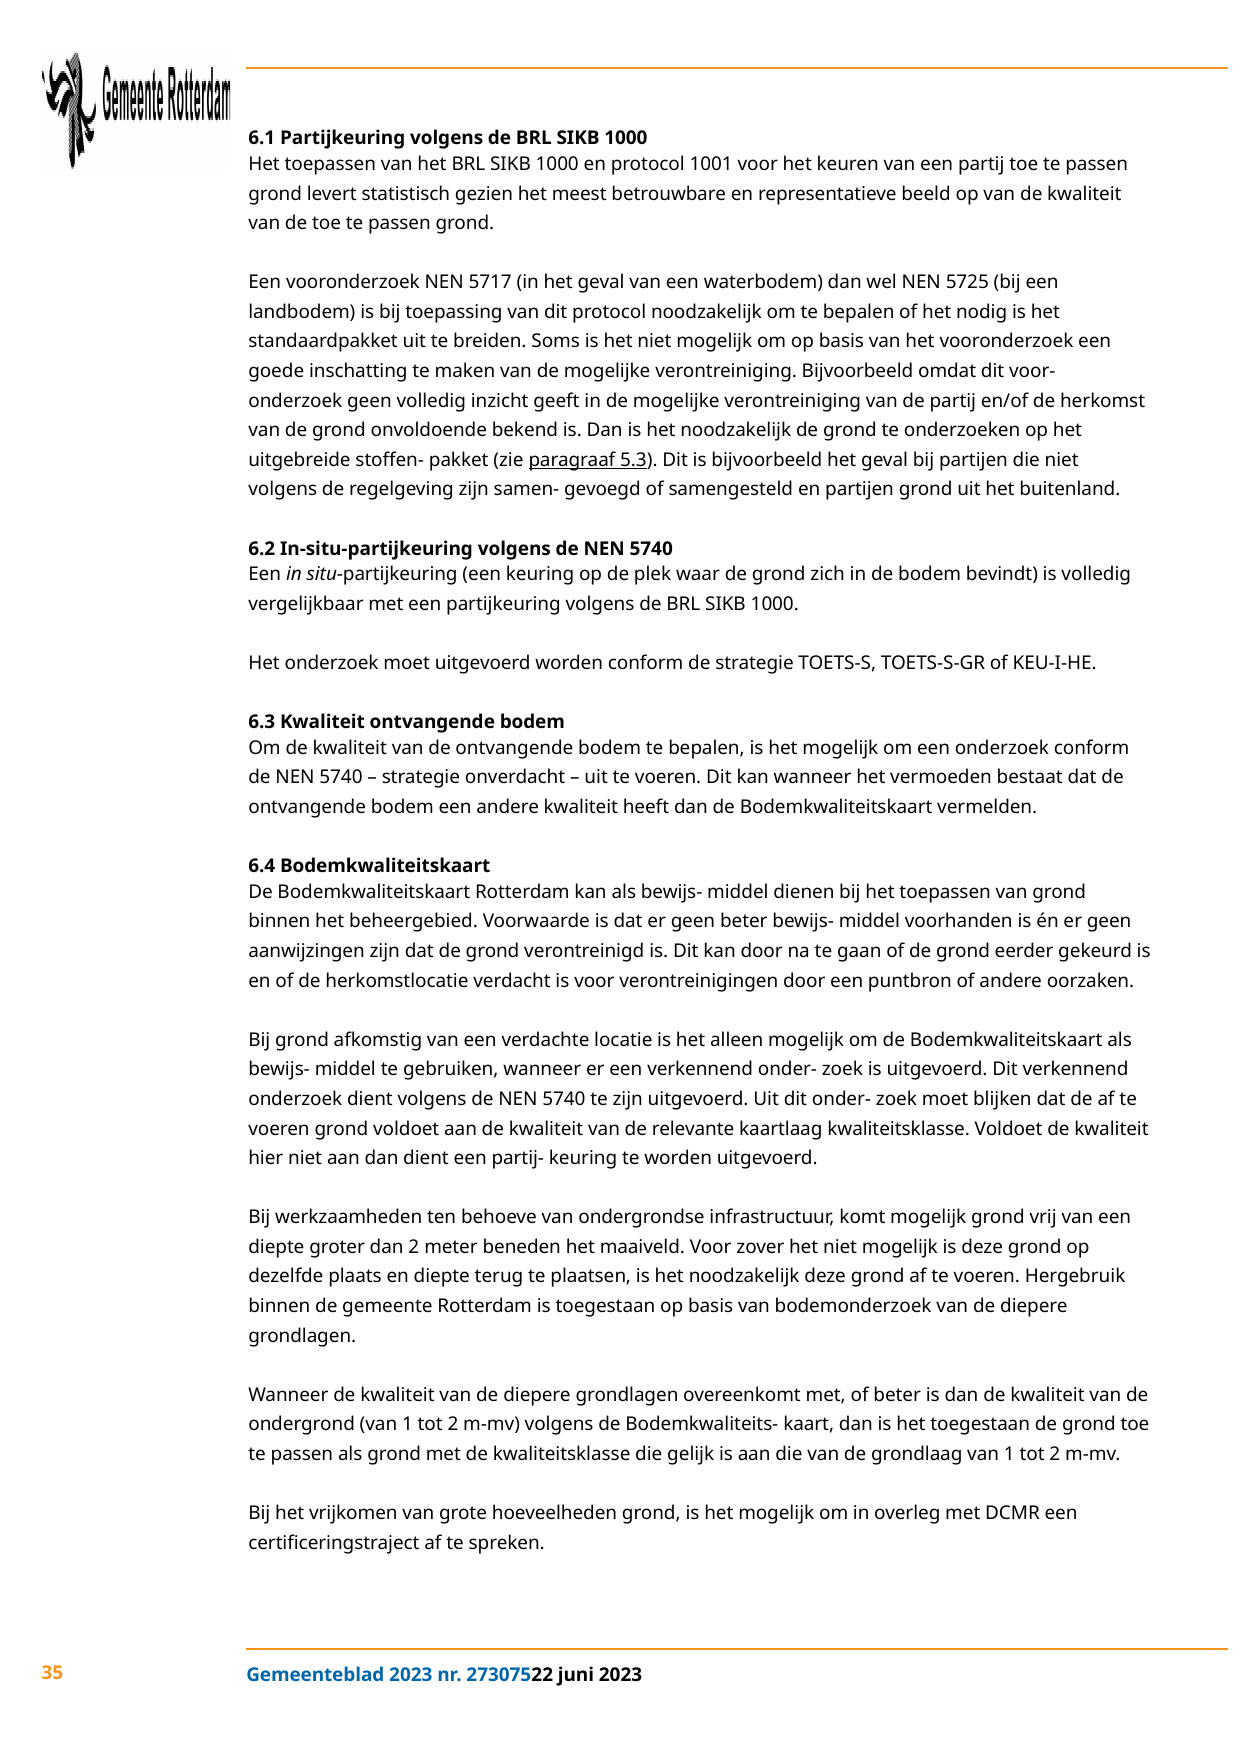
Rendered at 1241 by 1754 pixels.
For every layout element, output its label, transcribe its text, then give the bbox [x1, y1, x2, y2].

text 6.3 Kwaliteit ontvangende bodem [248, 708, 1152, 734]
text De Bodemkwaliteitskaart Rotterdam kan als bewijs- middel dienen bij het toepassen van grond binnen het beheergebied. Voorwaarde is dat er geen beter bewijs- middel voorhanden is én er geen aanwijzingen zijn dat de grond verontreinigd is. Dit kan door na te gaan of de grond eerder gekeurd is en of de herkomstlocatie verdacht is voor verontreinigingen door een puntbron of andere oorzaken. [248, 878, 1152, 993]
text Bij grond afkomstig van een verdachte locatie is het alleen mogelijk om de Bodemkwaliteitskaart als bewijs- middel te gebruiken, wanneer er een verkennend onder- zoek is uitgevoerd. Dit verkennend onderzoek dient volgens de NEN 5740 te zijn uitgevoerd. Uit dit onder- zoek moet blijken dat de af te voeren grond voldoet aan de kwaliteit van de relevante kaartlaag kwaliteitsklasse. Voldoet de kwaliteit hier niet aan dan dient een partij- keuring te worden uitgevoerd. [248, 1026, 1152, 1170]
text 6.4 Bodemkwaliteitskaart [248, 852, 1152, 878]
text Bij werkzaamheden ten behoeve van ondergrondse infrastructuur, komt mogelijk grond vrij van een diepte groter dan 2 meter beneden het maaiveld. Voor zover het niet mogelijk is deze grond op dezelfde plaats en diepte terug te plaatsen, is het noodzakelijk deze grond af te voeren. Hergebruik binnen de gemeente Rotterdam is toegestaan op basis van bodemonderzoek van de diepere grondlagen. [248, 1203, 1152, 1348]
text Een in situ-partijkeuring (een keuring op de plek waar de grond zich in de bodem bevindt) is volledig vergelijkbaar met een partijkeuring volgens de BRL SIKB 1000. [248, 560, 1152, 616]
text Bij het vrijkomen van grote hoeveelheden grond, is het mogelijk om in overleg met DCMR een certificeringstraject af te spreken. [248, 1499, 1152, 1555]
text Het onderzoek moet uitgevoerd worden conform de strategie TOETS-S, TOETS-S-GR of KEU-I-HE. [248, 649, 1152, 675]
text 6.2 In-situ-partijkeuring volgens de NEN 5740 [248, 535, 1152, 560]
picture [41, 47, 231, 172]
text Het toepassen van het BRL SIKB 1000 en protocol 1001 voor het keuren van een partij toe te passen grond levert statistisch gezien het meest betrouwbare en representatieve beeld op van de kwaliteit van de toe te passen grond. [248, 150, 1152, 235]
text Om de kwaliteit van de ontvangende bodem te bepalen, is het mogelijk om een onderzoek conform de NEN 5740 – strategie onverdacht – uit te voeren. Dit kan wanneer het vermoeden bestaat dat de ontvangende bodem een andere kwaliteit heeft dan de Bodemkwaliteitskaart vermelden. [248, 734, 1152, 819]
text 6.1 Partijkeuring volgens de BRL SIKB 1000 [248, 124, 1152, 150]
text Wanneer de kwaliteit van de diepere grondlagen overeenkomt met, of beter is dan de kwaliteit van de ondergrond (van 1 tot 2 m-mv) volgens de Bodemkwaliteits- kaart, dan is het toegestaan de grond toe te passen als grond met de kwaliteitsklasse die gelijk is aan die van de grondlaag van 1 tot 2 m-mv. [248, 1381, 1152, 1466]
text Een vooronderzoek NEN 5717 (in het geval van een waterbodem) dan wel NEN 5725 (bij een landbodem) is bij toepassing van dit protocol noodzakelijk om te bepalen of het nodig is het standaardpakket uit te breiden. Soms is het niet mogelijk om op basis van het vooronderzoek een goede inschatting te maken van de mogelijke verontreiniging. Bijvoorbeeld omdat dit voor- onderzoek geen volledig inzicht geeft in de mogelijke verontreiniging van de partij en/of de herkomst van de grond onvoldoende bekend is. Dan is het noodzakelijk de grond te onderzoeken op het uitgebreide stoffen- pakket (zie paragraaf 5.3). Dit is bijvoorbeeld het geval bij partijen die niet volgens de regelgeving zijn samen- gevoegd of samengesteld en partijen grond uit het buitenland. [248, 268, 1152, 501]
